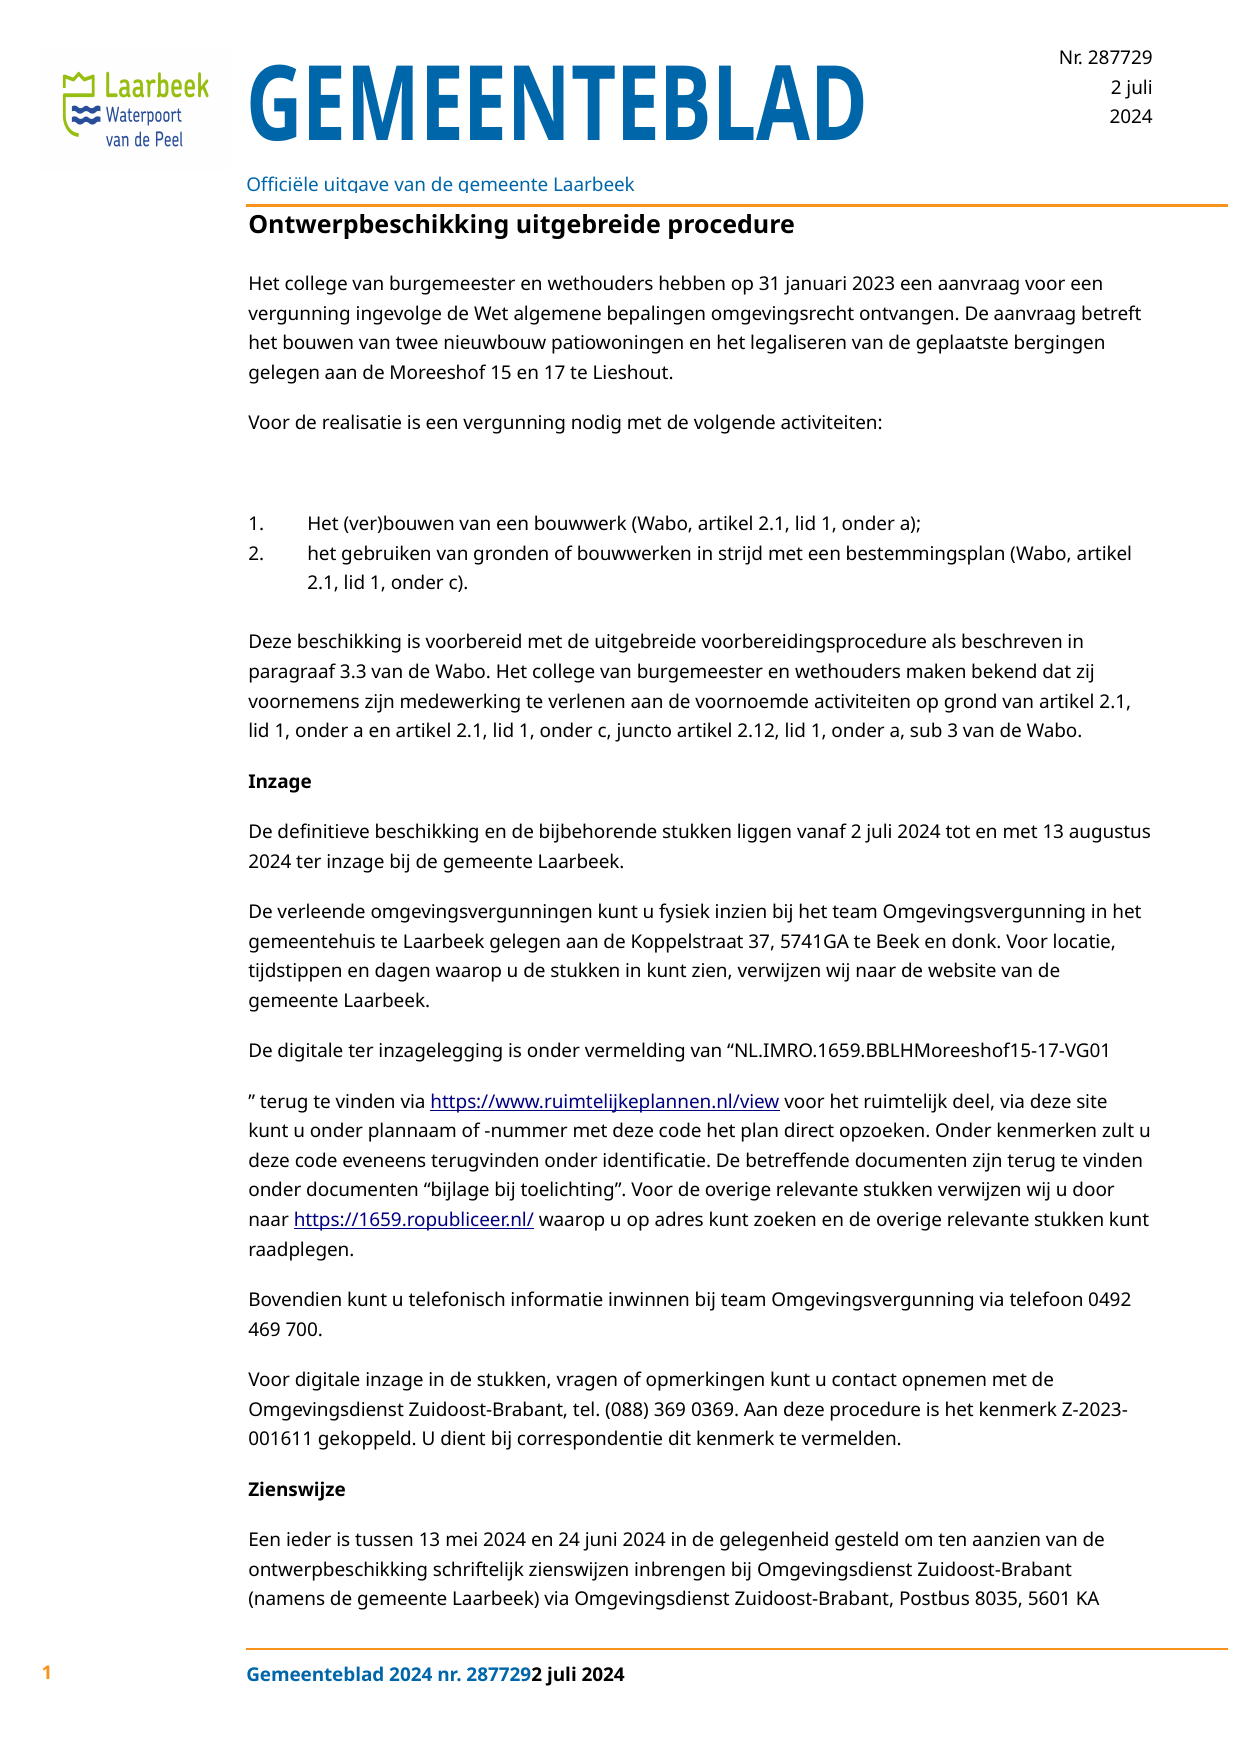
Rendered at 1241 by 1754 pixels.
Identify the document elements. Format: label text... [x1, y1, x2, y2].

text De digitale ter inzagelegging is onder vermelding van “NL.IMRO.1659.BBLHMoreeshof15-17-VG01 [248, 1037, 1152, 1063]
list het gebruiken van gronden of bouwwerken in strijd met een bestemmingsplan (Wabo, artikel 2.1, lid 1, onder c). [248, 540, 1152, 595]
text Ontwerpbeschikking uitgebreide procedure [248, 207, 1152, 241]
text Zienswijze [248, 1476, 1152, 1501]
text Voor de realisatie is een vergunning nodig met de volgende activiteiten: [248, 409, 1152, 435]
picture [41, 47, 231, 172]
text Inzage [248, 768, 1152, 793]
text Deze beschikking is voorbereid met de uitgebreide voorbereidingsprocedure als beschreven in paragraaf 3.3 van de Wabo. Het college van burgemeester en wethouders maken bekend dat zij voornemens zijn medewerking te verlenen aan de voornoemde activiteiten op grond van artikel 2.1, lid 1, onder a en artikel 2.1, lid 1, onder c, juncto artikel 2.12, lid 1, onder a, sub 3 van de Wabo. [248, 629, 1152, 743]
text Het college van burgemeester en wethouders hebben op 31 januari 2023 een aanvraag voor een vergunning ingevolge de Wet algemene bepalingen omgevingsrecht ontvangen. De aanvraag betreft het bouwen van twee nieuwbouw patiowoningen en het legaliseren van de geplaatste bergingen gelegen aan de Moreeshof 15 en 17 te Lieshout. [248, 270, 1152, 385]
text De definitieve beschikking en de bijbehorende stukken liggen vanaf 2 juli 2024 tot en met 13 augustus 2024 ter inzage bij de gemeente Laarbeek. [248, 818, 1152, 873]
text Voor digitale inzage in de stukken, vragen of opmerkingen kunt u contact opnemen met de Omgevingsdienst Zuidoost-Brabant, tel. (088) 369 0369. Aan deze procedure is het kenmerk Z-2023-001611 gekoppeld. U dient bij correspondentie dit kenmerk te vermelden. [248, 1366, 1152, 1451]
text De verleende omgevingsvergunningen kunt u fysiek inzien bij het team Omgevingsvergunning in het gemeentehuis te Laarbeek gelegen aan de Koppelstraat 37, 5741GA te Beek en donk. Voor locatie, tijdstippen en dagen waarop u de stukken in kunt zien, verwijzen wij naar de website van de gemeente Laarbeek. [248, 898, 1152, 1013]
text Bovendien kunt u telefonisch informatie inwinnen bij team Omgevingsvergunning via telefoon 0492 469 700. [248, 1286, 1152, 1341]
list Het (ver)bouwen van een bouwwerk (Wabo, artikel 2.1, lid 1, onder a); [248, 510, 1152, 536]
text ” terug te vinden via https://www.ruimtelijkeplannen.nl/view voor het ruimtelijk deel, via deze site kunt u onder plannaam of -nummer met deze code het plan direct opzoeken. Onder kenmerken zult u deze code eveneens terugvinden onder identificatie. De betreffende documenten zijn terug te vinden onder documenten “bijlage bij toelichting”. Voor de overige relevante stukken verwijzen wij u door naar https://1659.ropubliceer.nl/ waarop u op adres kunt zoeken en de overige relevante stukken kunt raadplegen. [248, 1088, 1152, 1261]
text Een ieder is tussen 13 mei 2024 en 24 juni 2024 in de gelegenheid gesteld om ten aanzien van de ontwerpbeschikking schriftelijk zienswijzen inbrengen bij Omgevingsdienst Zuidoost-Brabant (namens de gemeente Laarbeek) via Omgevingsdienst Zuidoost-Brabant, Postbus 8035, 5601 KA [248, 1526, 1152, 1611]
